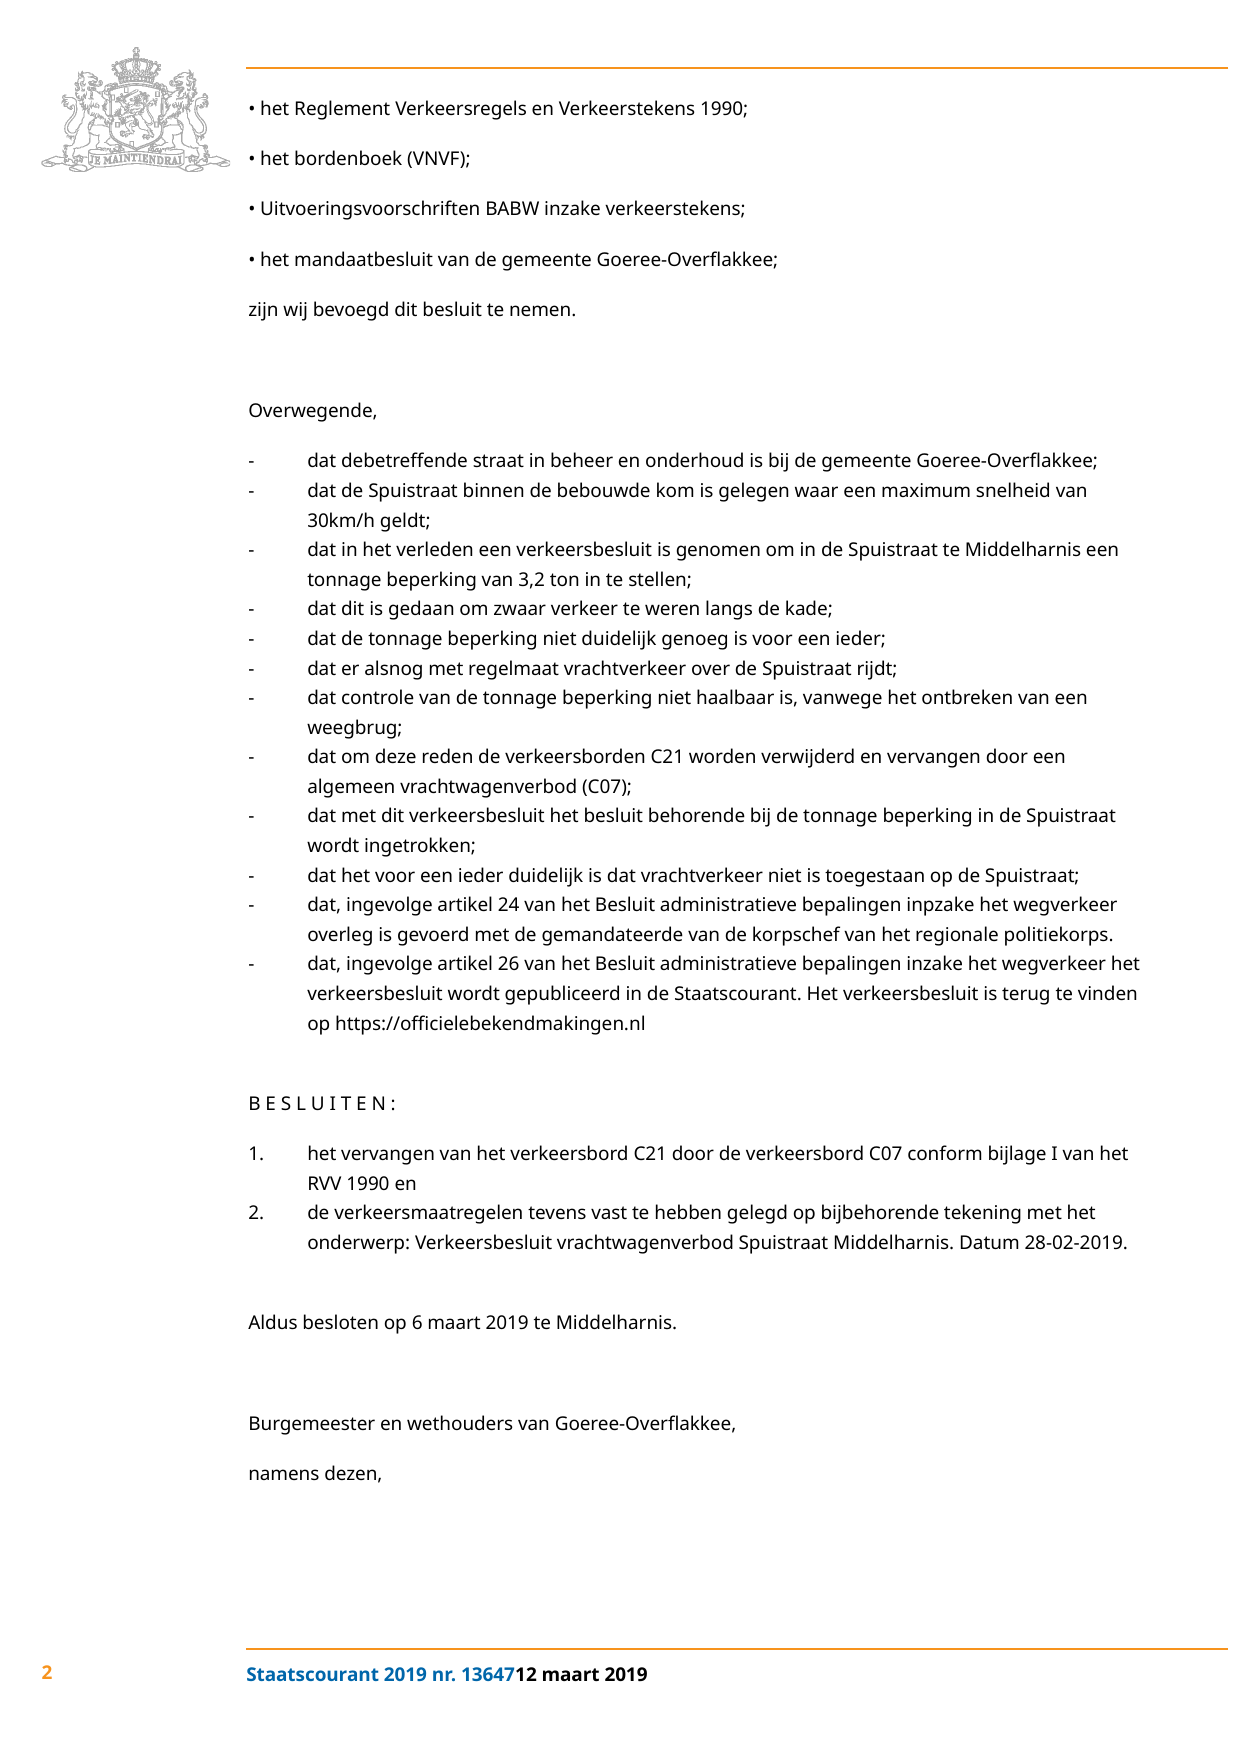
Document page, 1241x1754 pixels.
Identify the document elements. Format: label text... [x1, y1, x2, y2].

list het vervangen van het verkeersbord C21 door de verkeersbord C07 conform bijlage I van het RVV 1990 en [248, 1140, 1152, 1196]
text Aldus besloten op 6 maart 2019 te Middelharnis. [248, 1309, 1152, 1335]
list dat, ingevolge artikel 24 van het Besluit administratieve bepalingen inpzake het wegverkeer overleg is gevoerd met de gemandateerde van de korpschef van het regionale politiekorps. [248, 891, 1152, 947]
text • het bordenboek (VNVF); [248, 145, 1152, 171]
list dat controle van de tonnage beperking niet haalbaar is, vanwege het ontbreken van een weegbrug; [248, 684, 1152, 740]
text • het Reglement Verkeersregels en Verkeerstekens 1990; [248, 95, 1152, 121]
list dat debetreffende straat in beheer en onderhoud is bij de gemeente Goeree-Overflakkee; [248, 448, 1152, 473]
text zijn wij bevoegd dit besluit te nemen. [248, 296, 1152, 322]
text Overwegende, [248, 397, 1152, 423]
picture [41, 47, 231, 172]
list dat er alsnog met regelmaat vrachtverkeer over de Spuistraat rijdt; [248, 655, 1152, 681]
list dat om deze reden de verkeersborden C21 worden verwijderd en vervangen door een algemeen vrachtwagenverbod (C07); [248, 743, 1152, 799]
text B E S L U I T E N : [248, 1090, 1152, 1116]
list dat dit is gedaan om zwaar verkeer te weren langs de kade; [248, 596, 1152, 621]
text • het mandaatbesluit van de gemeente Goeree-Overflakkee; [248, 246, 1152, 272]
list dat, ingevolge artikel 26 van het Besluit administratieve bepalingen inzake het wegverkeer het verkeersbesluit wordt gepubliceerd in de Staatscourant. Het verkeersbesluit is terug te vinden op https://officielebekendmakingen.nl [248, 951, 1152, 1036]
list dat in het verleden een verkeersbesluit is genomen om in de Spuistraat te Middelharnis een tonnage beperking van 3,2 ton in te stellen; [248, 536, 1152, 592]
list dat de tonnage beperking niet duidelijk genoeg is voor een ieder; [248, 625, 1152, 651]
text namens dezen, [248, 1460, 1152, 1486]
list dat met dit verkeersbesluit het besluit behorende bij de tonnage beperking in de Spuistraat wordt ingetrokken; [248, 803, 1152, 858]
list dat de Spuistraat binnen de bebouwde kom is gelegen waar een maximum snelheid van 30km/h geldt; [248, 477, 1152, 533]
text Burgemeester en wethouders van Goeree-Overflakkee, [248, 1410, 1152, 1436]
text • Uitvoeringsvoorschriften BABW inzake verkeerstekens; [248, 196, 1152, 221]
list dat het voor een ieder duidelijk is dat vrachtverkeer niet is toegestaan op de Spuistraat; [248, 862, 1152, 888]
list de verkeersmaatregelen tevens vast te hebben gelegd op bijbehorende tekening met het onderwerp: Verkeersbesluit vrachtwagenverbod Spuistraat Middelharnis. Datum 28-02-2019. [248, 1199, 1152, 1255]
